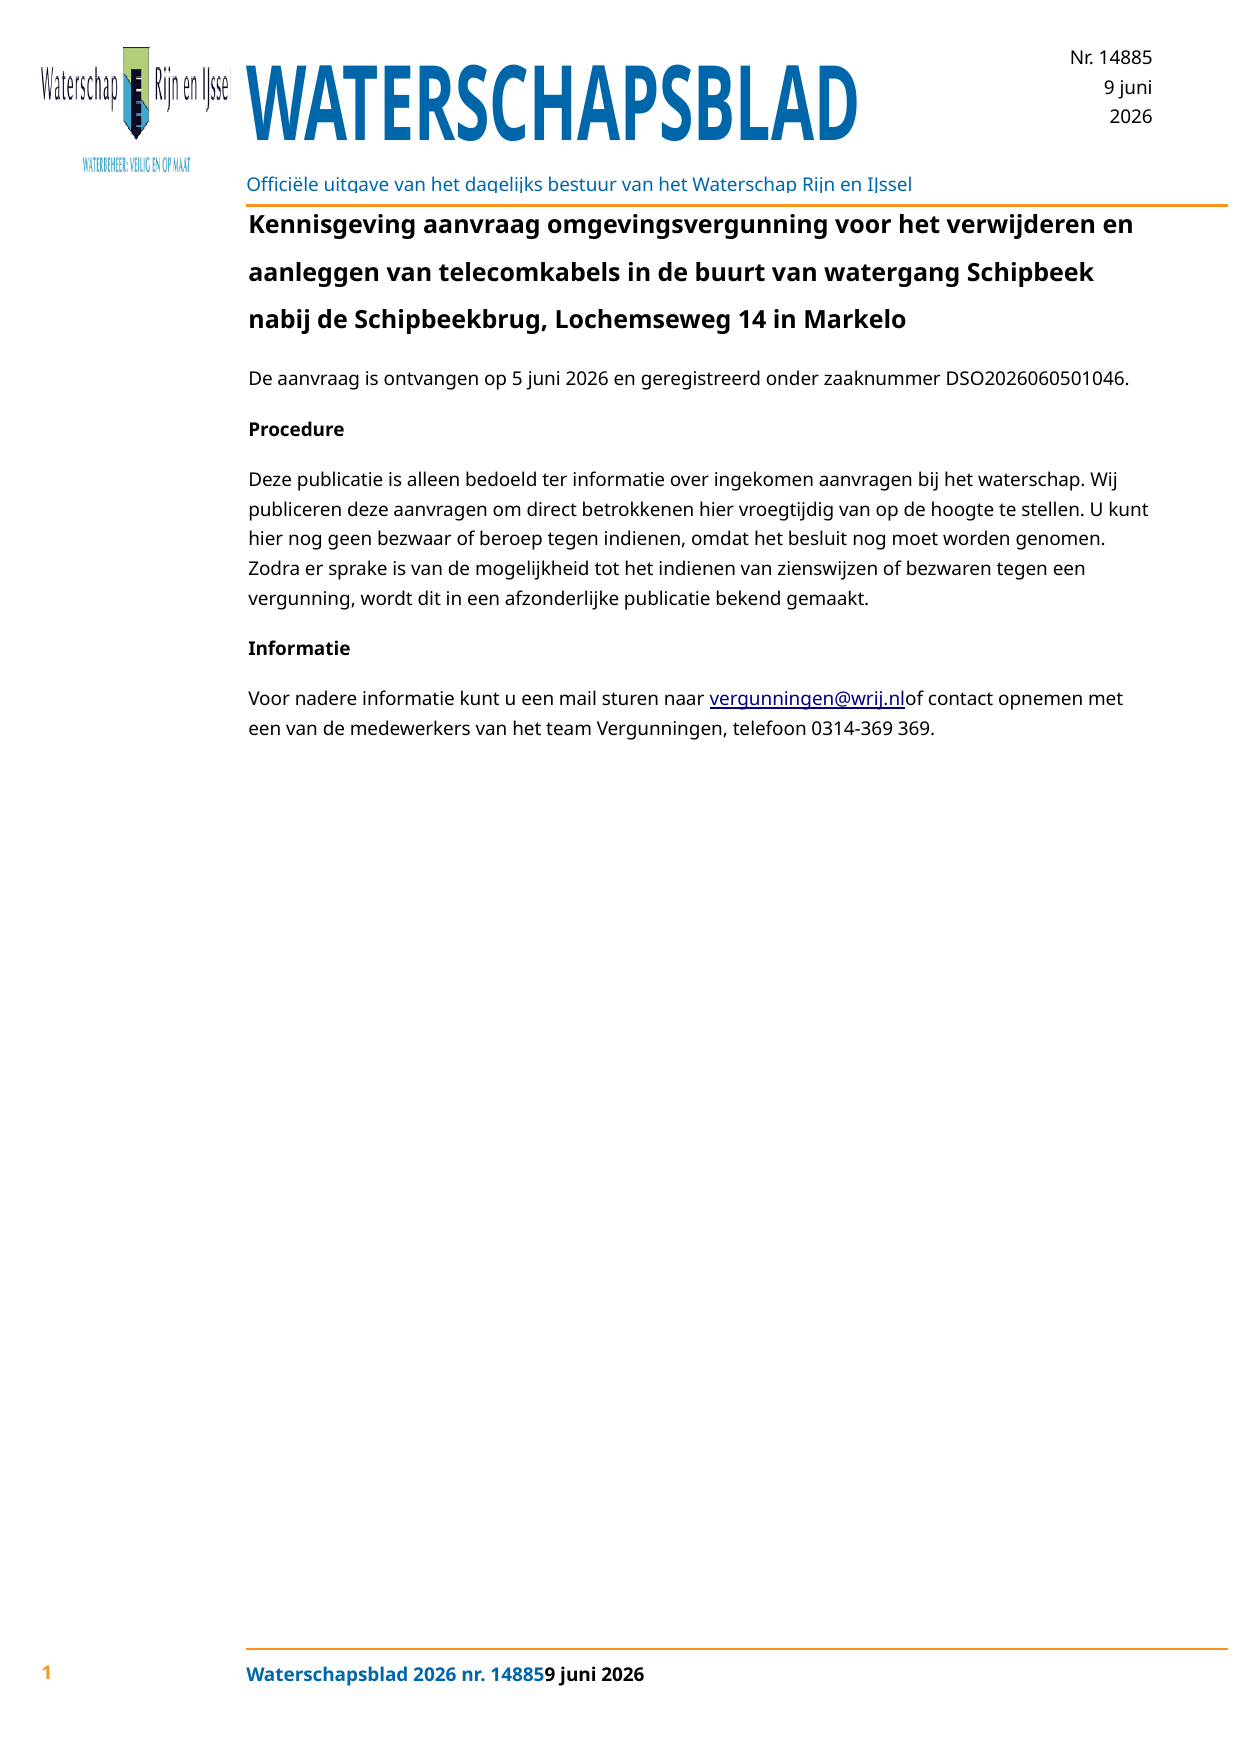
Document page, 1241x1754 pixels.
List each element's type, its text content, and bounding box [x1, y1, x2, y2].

text De aanvraag is ontvangen op 5 juni 2026 en geregistreerd onder zaaknummer DSO2026060501046. [248, 366, 1152, 391]
text Voor nadere informatie kunt u een mail sturen naar vergunningen@wrij.nlof contact opnemen met een van de medewerkers van het team Vergunningen, telefoon 0314-369 369. [248, 686, 1152, 741]
text Deze publicatie is alleen bedoeld ter informatie over ingekomen aanvragen bij het waterschap. Wij publiceren deze aanvragen om direct betrokkenen hier vroegtijdig van op de hoogte te stellen. U kunt hier nog geen bezwaar of beroep tegen indienen, omdat het besluit nog moet worden genomen. Zodra er sprake is van de mogelijkheid tot het indienen van zienswijzen of bezwaren tegen een vergunning, wordt dit in een afzonderlijke publicatie bekend gemaakt. [248, 466, 1152, 610]
text Kennisgeving aanvraag omgevingsvergunning voor het verwijderen en aanleggen van telecomkabels in de buurt van watergang Schipbeek nabij de Schipbeekbrug, Lochemseweg 14 in Markelo [248, 207, 1152, 336]
text Informatie [248, 635, 1152, 661]
picture [41, 47, 231, 172]
text Procedure [248, 416, 1152, 442]
